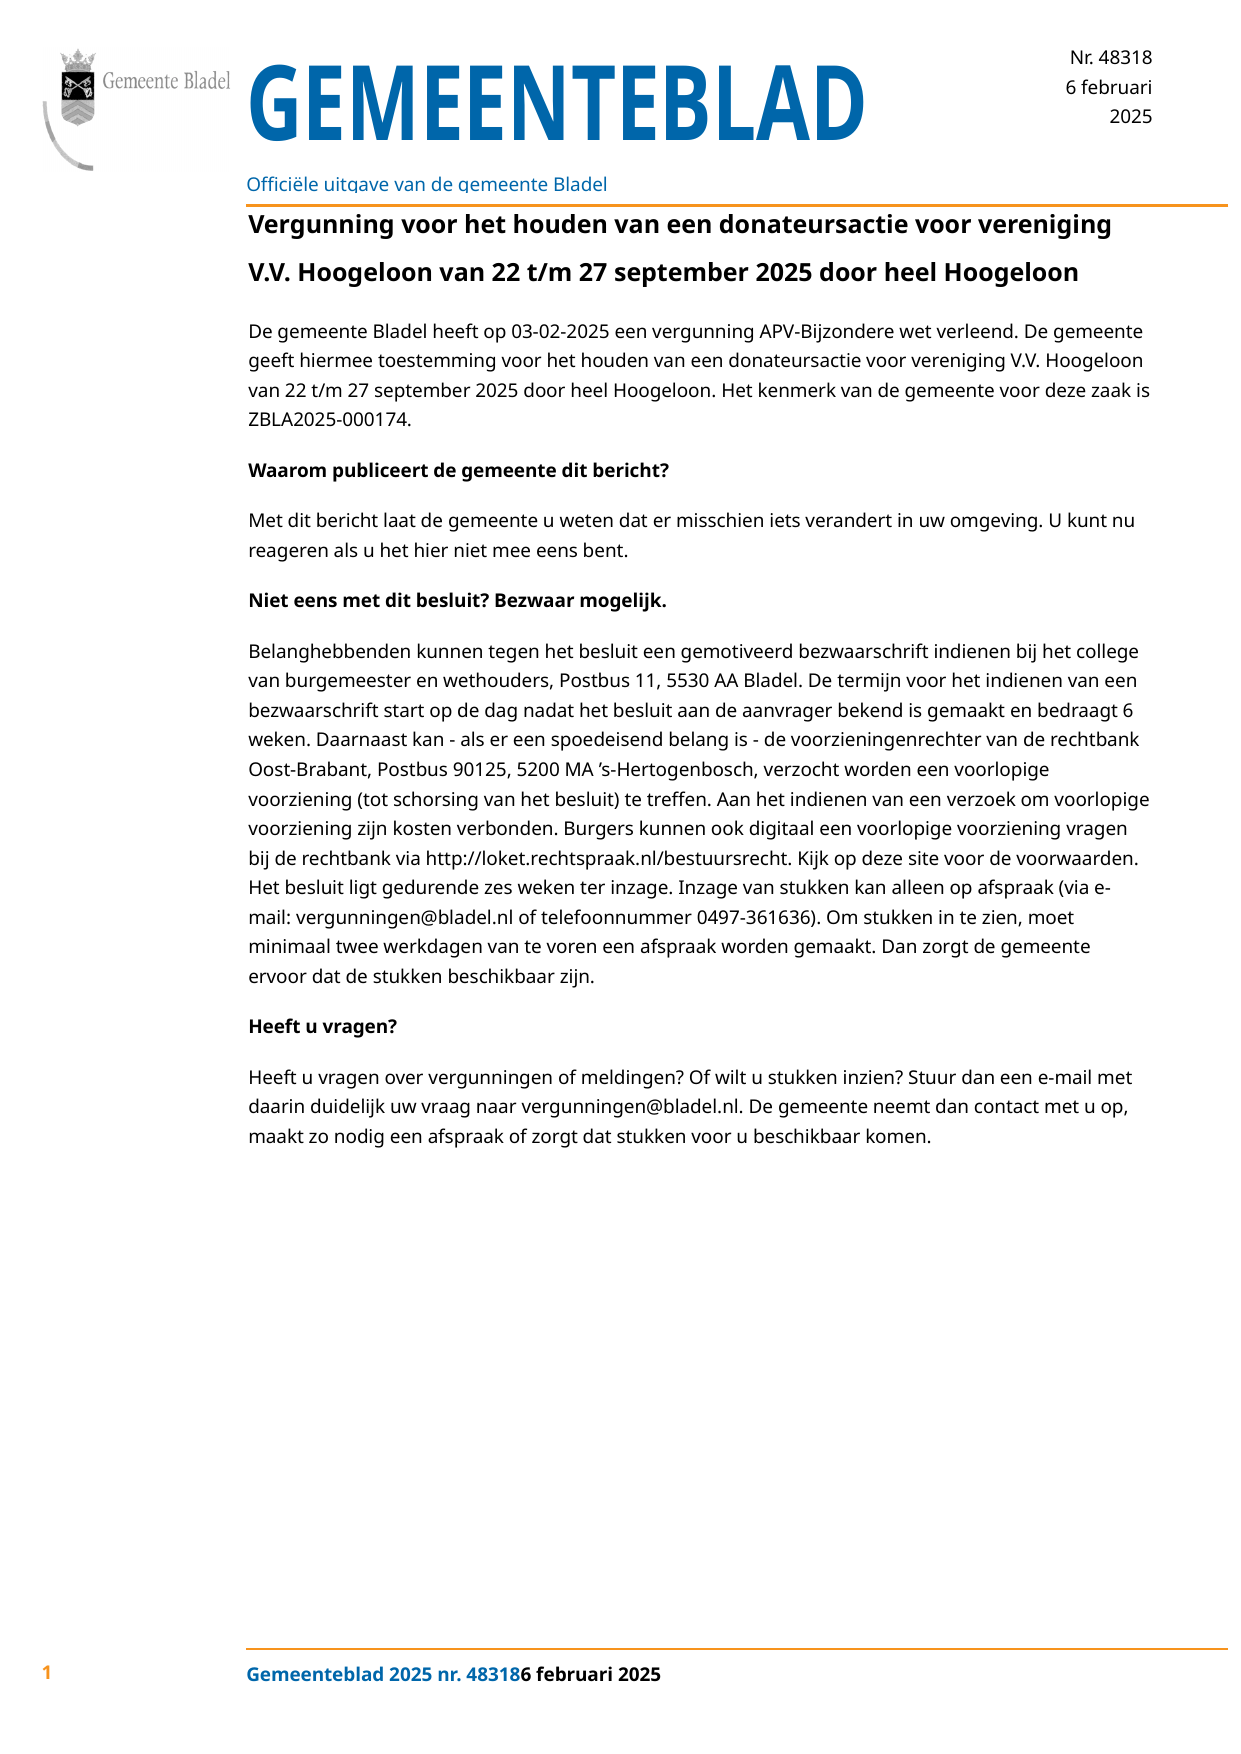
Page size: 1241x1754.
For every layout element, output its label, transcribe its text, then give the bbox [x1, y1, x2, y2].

text Vergunning voor het houden van een donateursactie voor vereniging V.V. Hoogeloon van 22 t/m 27 september 2025 door heel Hoogeloon [248, 207, 1152, 288]
text Met dit bericht laat de gemeente u weten dat er misschien iets verandert in uw omgeving. U kunt nu reageren als u het hier niet mee eens bent. [248, 507, 1152, 563]
text Niet eens met dit besluit? Bezwaar mogelijk. [248, 587, 1152, 613]
text Waarom publiceert de gemeente dit bericht? [248, 457, 1152, 483]
text Belanghebbenden kunnen tegen het besluit een gemotiveerd bezwaarschrift indienen bij het college van burgemeester en wethouders, Postbus 11, 5530 AA Bladel. De termijn voor het indienen van een bezwaarschrift start op de dag nadat het besluit aan de aanvrager bekend is gemaakt en bedraagt 6 weken. Daarnaast kan - als er een spoedeisend belang is - de voorzieningenrechter van de rechtbank Oost-Brabant, Postbus 90125, 5200 MA ’s-Hertogenbosch, verzocht worden een voorlopige voorziening (tot schorsing van het besluit) te treffen. Aan het indienen van een verzoek om voorlopige voorziening zijn kosten verbonden. Burgers kunnen ook digitaal een voorlopige voorziening vragen bij de rechtbank via http://loket.rechtspraak.nl/bestuursrecht. Kijk op deze site voor de voorwaarden. Het besluit ligt gedurende zes weken ter inzage. Inzage van stukken kan alleen op afspraak (via e-mail: vergunningen@bladel.nl of telefoonnummer 0497-361636). Om stukken in te zien, moet minimaal twee werkdagen van te voren een afspraak worden gemaakt. Dan zorgt de gemeente ervoor dat de stukken beschikbaar zijn. [248, 638, 1152, 989]
text Heeft u vragen over vergunningen of meldingen? Of wilt u stukken inzien? Stuur dan een e-mail met daarin duidelijk uw vraag naar vergunningen@bladel.nl. De gemeente neemt dan contact met u op, maakt zo nodig een afspraak of zorgt dat stukken voor u beschikbaar komen. [248, 1064, 1152, 1149]
picture [41, 47, 231, 172]
text Heeft u vragen? [248, 1014, 1152, 1039]
text De gemeente Bladel heeft op 03-02-2025 een vergunning APV-Bijzondere wet verleend. De gemeente geeft hiermee toestemming voor het houden van een donateursactie voor vereniging V.V. Hoogeloon van 22 t/m 27 september 2025 door heel Hoogeloon. Het kenmerk van de gemeente voor deze zaak is ZBLA2025-000174. [248, 318, 1152, 432]
